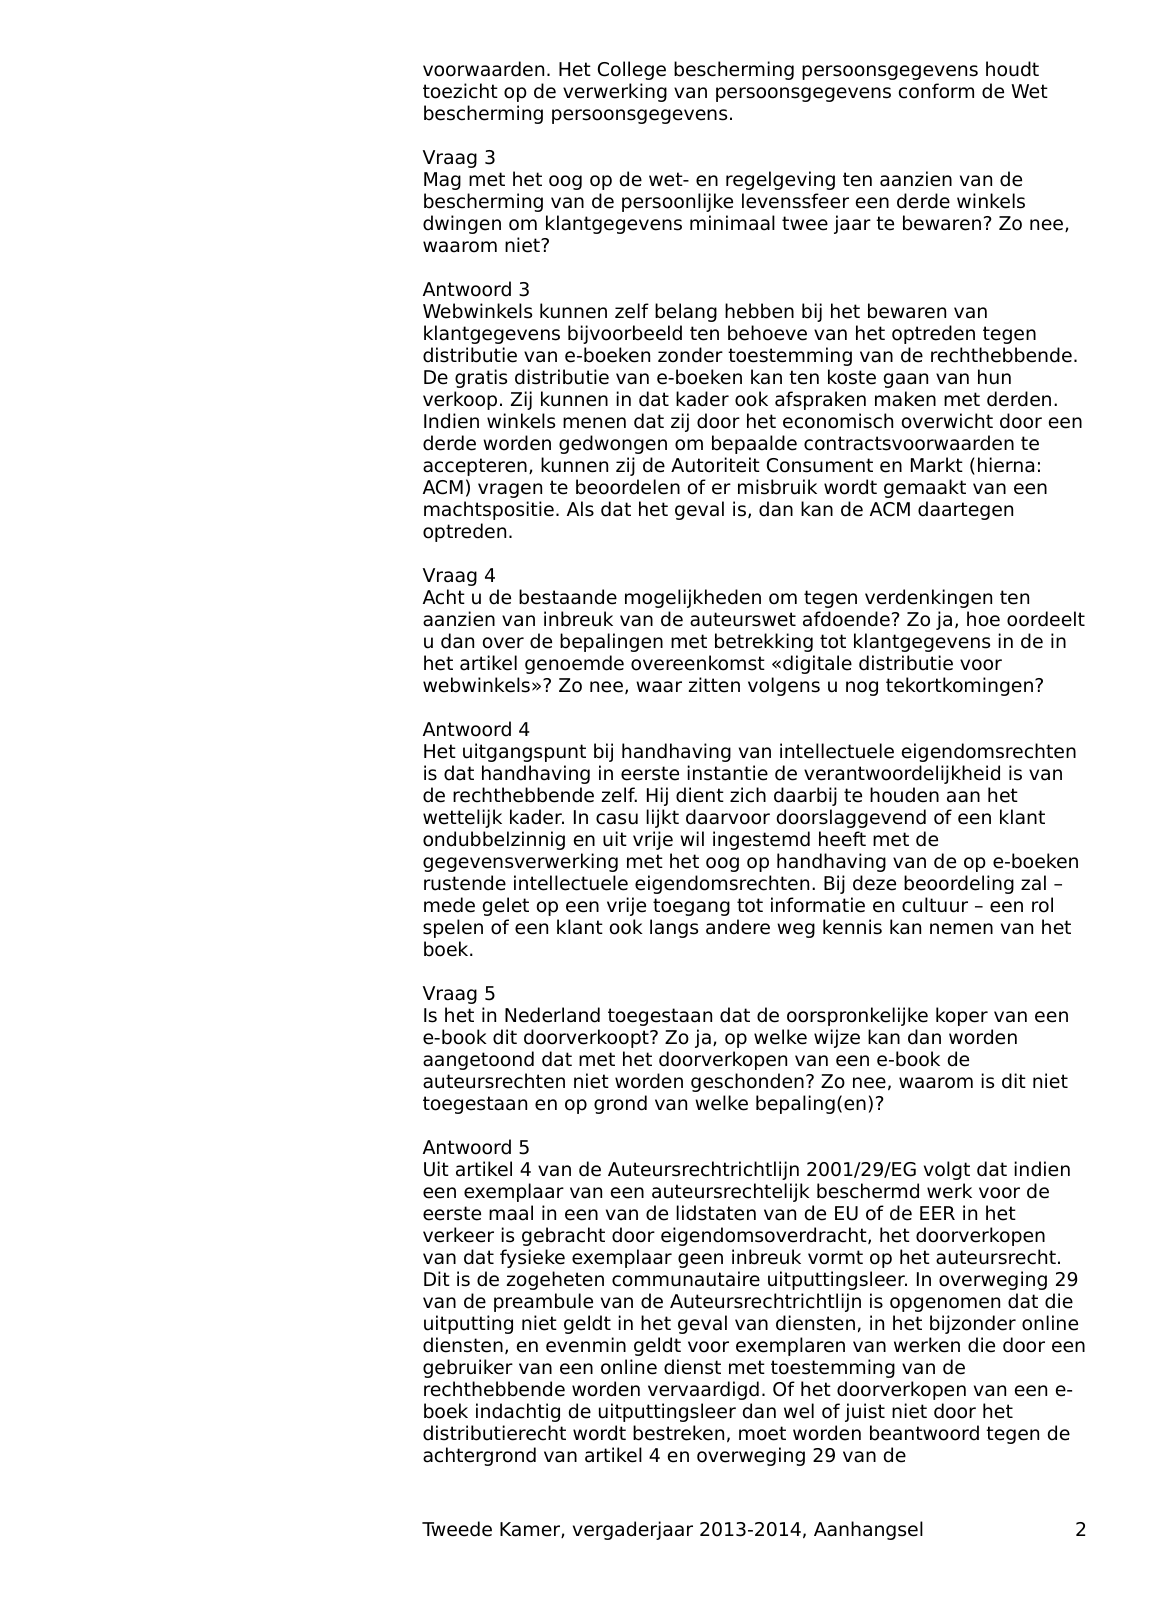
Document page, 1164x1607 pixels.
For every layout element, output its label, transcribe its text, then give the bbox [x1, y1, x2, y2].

text Antwoord 4 [422, 719, 1087, 741]
text Vraag 3 [422, 147, 1087, 169]
text Webwinkels kunnen zelf belang hebben bij het bewaren van klantgegevens bijvoorbeeld ten behoeve van het optreden tegen distributie van e-boeken zonder toestemming van de rechthebbende. De gratis distributie van e-boeken kan ten koste gaan van hun verkoop. Zij kunnen in dat kader ook afspraken maken met derden. Indien winkels menen dat zij door het economisch overwicht door een derde worden gedwongen om bepaalde contractsvoorwaarden te accepteren, kunnen zij de Autoriteit Consument en Markt (hierna: ACM) vragen te beoordelen of er misbruik wordt gemaakt van een machtspositie. Als dat het geval is, dan kan de ACM daartegen optreden. [422, 301, 1087, 543]
text Antwoord 5 [422, 1137, 1087, 1159]
text Vraag 4 [422, 565, 1087, 587]
text Acht u de bestaande mogelijkheden om tegen verdenkingen ten aanzien van inbreuk van de auteurswet afdoende? Zo ja, hoe oordeelt u dan over de bepalingen met betrekking tot klantgegevens in de in het artikel genoemde overeenkomst «digitale distributie voor webwinkels»? Zo nee, waar zitten volgens u nog tekortkomingen? [422, 587, 1087, 697]
text Uit artikel 4 van de Auteursrechtrichtlijn 2001/29/EG volgt dat indien een exemplaar van een auteursrechtelijk beschermd werk voor de eerste maal in een van de lidstaten van de EU of de EER in het verkeer is gebracht door eigendomsoverdracht, het doorverkopen van dat fysieke exemplaar geen inbreuk vormt op het auteursrecht. Dit is de zogeheten communautaire uitputtingsleer. In overweging 29 van de preambule van de Auteursrechtrichtlijn is opgenomen dat die uitputting niet geldt in het geval van diensten, in het bijzonder online diensten, en evenmin geldt voor exemplaren van werken die door een gebruiker van een online dienst met toestemming van de rechthebbende worden vervaardigd. Of het doorverkopen van een e-boek indachtig de uitputtingsleer dan wel of juist niet door het distributierecht wordt bestreken, moet worden beantwoord tegen de achtergrond van artikel 4 en overweging 29 van de [422, 1159, 1087, 1467]
text Vraag 5 [422, 983, 1087, 1005]
text Antwoord 3 [422, 279, 1087, 301]
text Is het in Nederland toegestaan dat de oorspronkelijke koper van een e-book dit doorverkoopt? Zo ja, op welke wijze kan dan worden aangetoond dat met het doorverkopen van een e-book de auteursrechten niet worden geschonden? Zo nee, waarom is dit niet toegestaan en op grond van welke bepaling(en)? [422, 1005, 1087, 1115]
text Het uitgangspunt bij handhaving van intellectuele eigendomsrechten is dat handhaving in eerste instantie de verantwoordelijkheid is van de rechthebbende zelf. Hij dient zich daarbij te houden aan het wettelijk kader. In casu lijkt daarvoor doorslaggevend of een klant ondubbelzinnig en uit vrije wil ingestemd heeft met de gegevensverwerking met het oog op handhaving van de op e-boeken rustende intellectuele eigendomsrechten. Bij deze beoordeling zal – mede gelet op een vrije toegang tot informatie en cultuur – een rol spelen of een klant ook langs andere weg kennis kan nemen van het boek. [422, 741, 1087, 961]
text Mag met het oog op de wet- en regelgeving ten aanzien van de bescherming van de persoonlijke levenssfeer een derde winkels dwingen om klantgegevens minimaal twee jaar te bewaren? Zo nee, waarom niet? [422, 169, 1087, 257]
text voorwaarden. Het College bescherming persoonsgegevens houdt toezicht op de verwerking van persoonsgegevens conform de Wet bescherming persoonsgegevens. [422, 59, 1087, 125]
